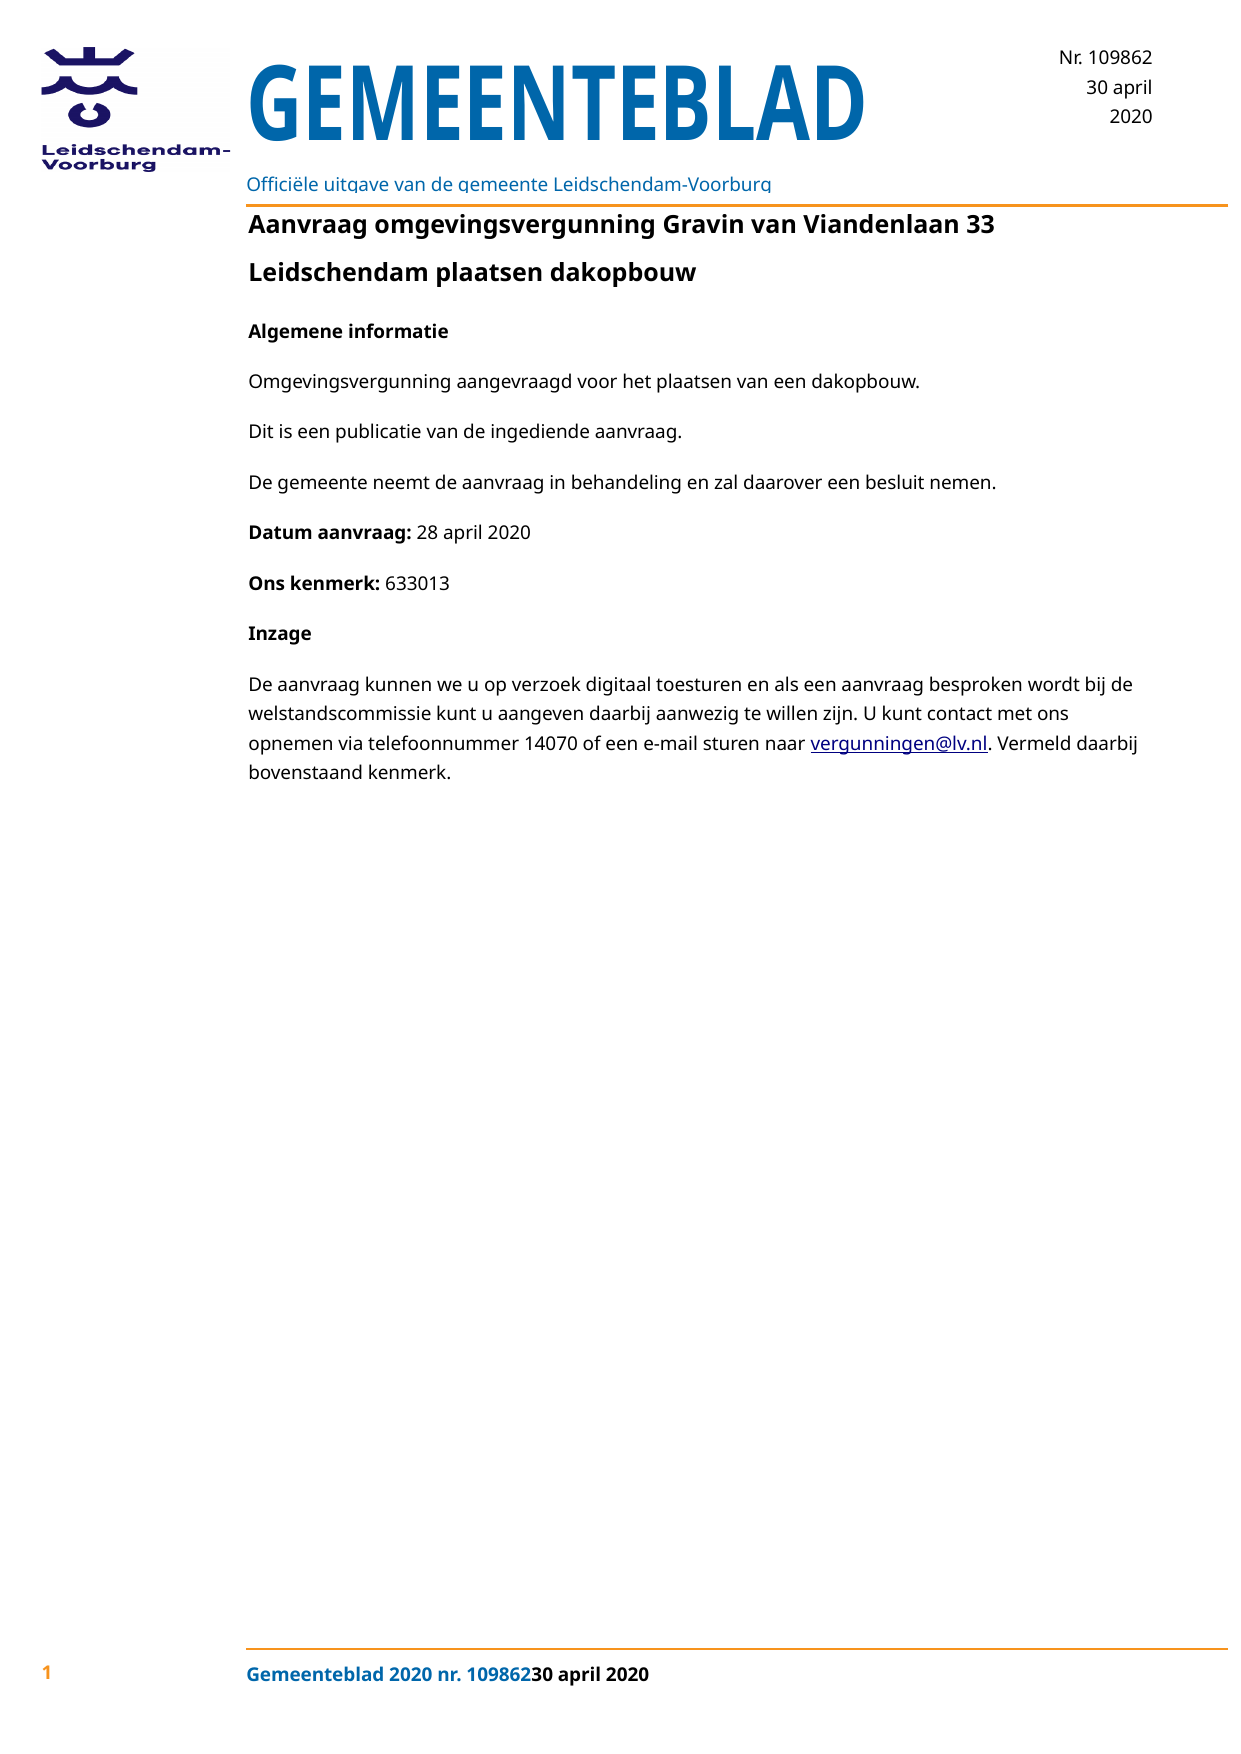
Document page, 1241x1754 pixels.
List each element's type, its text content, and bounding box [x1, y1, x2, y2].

text Datum aanvraag: 28 april 2020 [248, 519, 1152, 545]
text Omgevingsvergunning aangevraagd voor het plaatsen van een dakopbouw. [248, 368, 1152, 394]
text De gemeente neemt de aanvraag in behandeling en zal daarover een besluit nemen. [248, 469, 1152, 495]
text Inzage [248, 620, 1152, 646]
text Dit is een publicatie van de ingediende aanvraag. [248, 419, 1152, 444]
picture [41, 47, 231, 172]
text Aanvraag omgevingsvergunning Gravin van Viandenlaan 33 Leidschendam plaatsen dakopbouw [248, 207, 1152, 288]
text Algemene informatie [248, 318, 1152, 344]
text De aanvraag kunnen we u op verzoek digitaal toesturen en als een aanvraag besproken wordt bij de welstandscommissie kunt u aangeven daarbij aanwezig te willen zijn. U kunt contact met ons opnemen via telefoonnummer 14070 of een e-mail sturen naar vergunningen@lv.nl. Vermeld daarbij bovenstaand kenmerk. [248, 671, 1152, 785]
text Ons kenmerk: 633013 [248, 570, 1152, 596]
